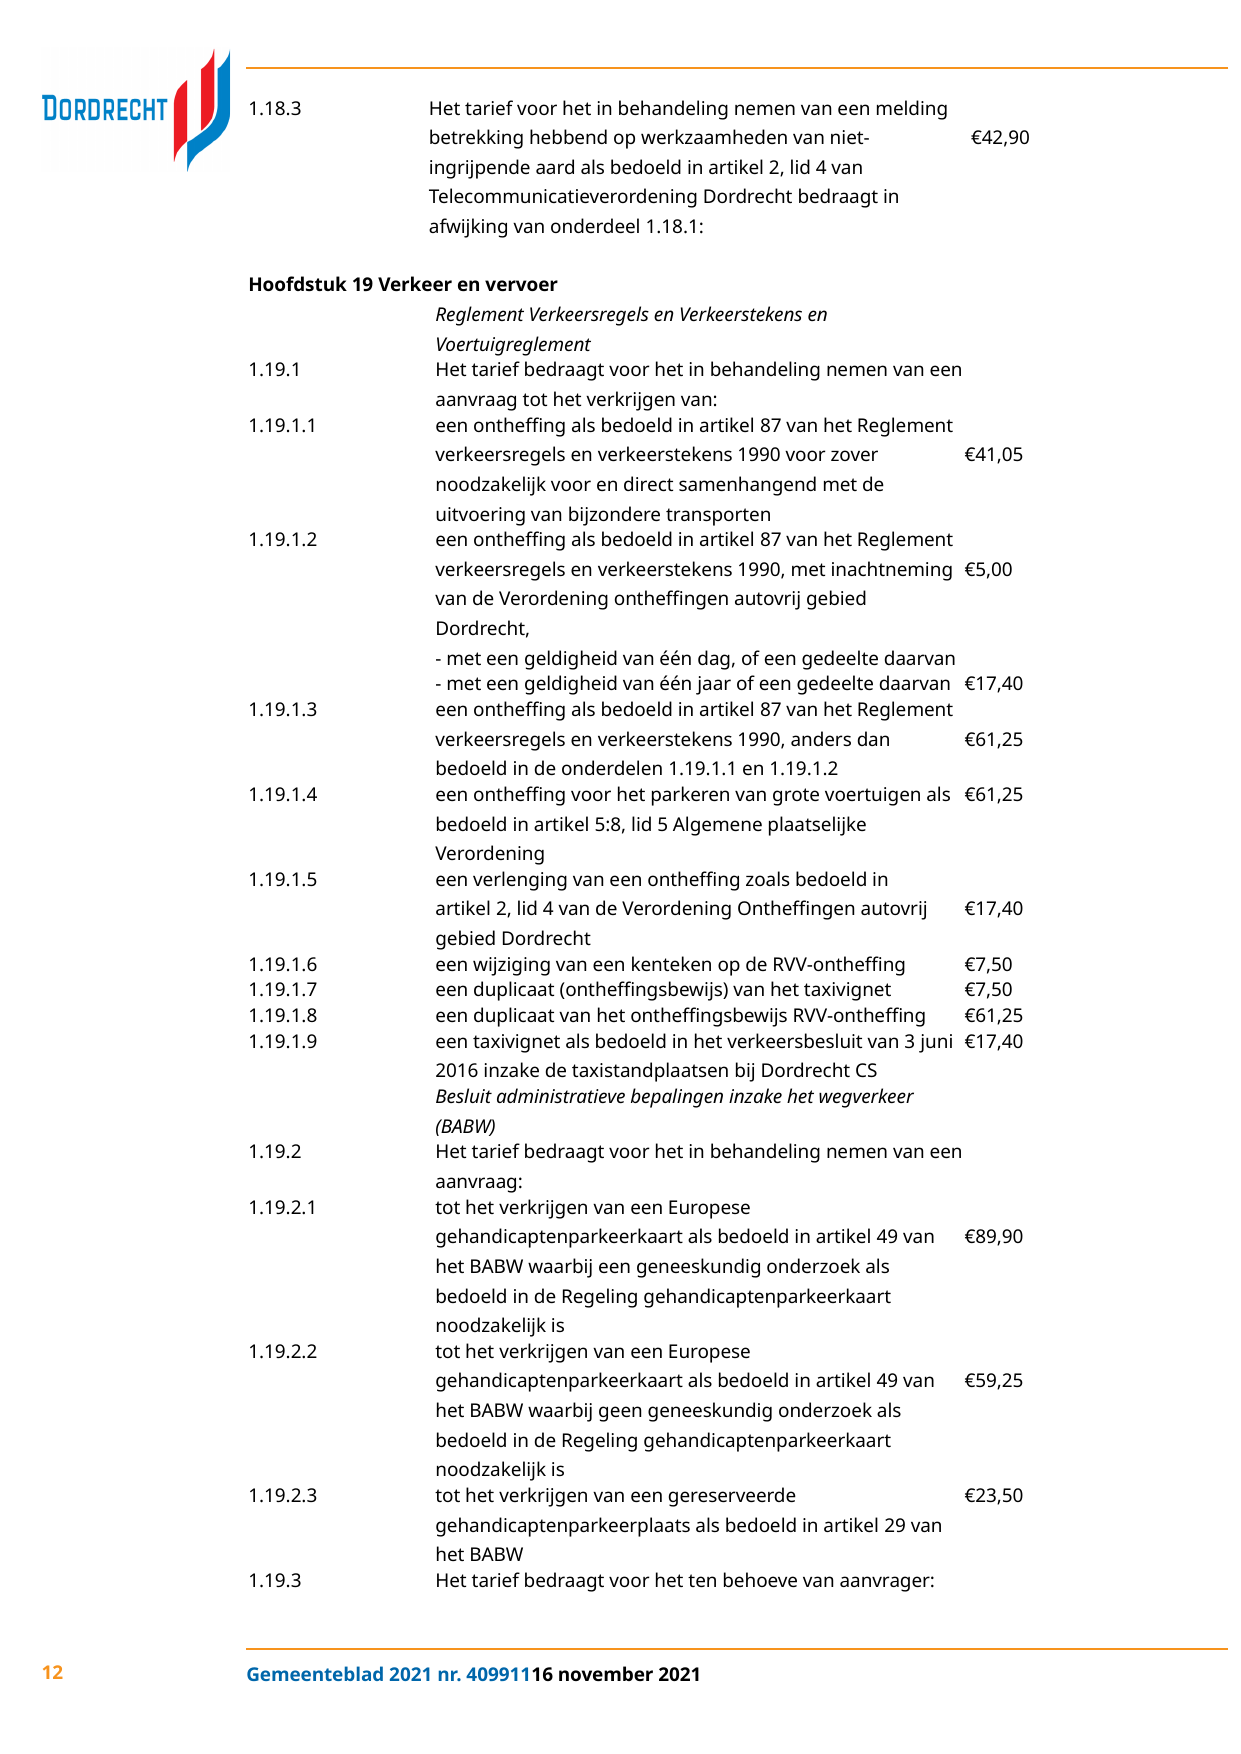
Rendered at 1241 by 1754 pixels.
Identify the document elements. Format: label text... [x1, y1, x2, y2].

table_cell [964, 1139, 1152, 1194]
table_cell 1.19.1 [248, 357, 435, 412]
table_cell tot het verkrijgen van een gereserveerde gehandicaptenparkeerplaats als bedoeld in artikel 29 van het BABW [435, 1482, 964, 1567]
table_cell 1.19.1.1 [248, 412, 435, 526]
table_cell 1.19.1.4 [248, 781, 435, 866]
table_cell Het tarief voor het in behandeling nemen van een melding betrekking hebbend op werkzaamheden van niet-ingrijpende aard als bedoeld in artikel 2, lid 4 van Telecommunicatieverordening Dordrecht bedraagt in afwijking van onderdeel 1.18.1: [429, 95, 971, 239]
table_cell Het tarief bedraagt voor het in behandeling nemen van een aanvraag tot het verkrijgen van: [435, 357, 964, 412]
text Hoofdstuk 19 Verkeer en vervoer [248, 272, 1152, 297]
table_cell 1.19.2 [248, 1139, 435, 1194]
table_cell [248, 671, 435, 696]
table_cell [964, 1567, 1152, 1593]
table_cell tot het verkrijgen van een Europese gehandicaptenparkeerkaart als bedoeld in artikel 49 van het BABW waarbij geen geneeskundig onderzoek als bedoeld in de Regeling gehandicaptenparkeerkaart noodzakelijk is [435, 1338, 964, 1482]
table_cell €5,00 [964, 526, 1152, 671]
table_cell €7,50 [964, 951, 1152, 977]
table_cell - met een geldigheid van één jaar of een gedeelte daarvan [435, 671, 964, 696]
table_cell [964, 357, 1152, 412]
table_cell een ontheffing voor het parkeren van grote voertuigen als bedoeld in artikel 5:8, lid 5 Algemene plaatselijke Verordening [435, 781, 964, 866]
table_cell €17,40 [964, 1028, 1152, 1083]
table_header [964, 301, 1152, 357]
table_cell 1.18.3 [248, 95, 429, 239]
table_cell 1.19.1.6 [248, 951, 435, 977]
table_cell tot het verkrijgen van een Europese gehandicaptenparkeerkaart als bedoeld in artikel 49 van het BABW waarbij een geneeskundig onderzoek als bedoeld in de Regeling gehandicaptenparkeerkaart noodzakelijk is [435, 1194, 964, 1338]
table_cell 1.19.1.8 [248, 1003, 435, 1028]
table_cell een ontheffing als bedoeld in artikel 87 van het Reglement verkeersregels en verkeerstekens 1990, met inachtneming van de Verordening ontheffingen autovrij gebied Dordrecht, - met een geldigheid van één dag, of een gedeelte daarvan [435, 526, 964, 671]
table_cell €89,90 [964, 1194, 1152, 1338]
table_cell 1.19.2.1 [248, 1194, 435, 1338]
table_cell €41,05 [964, 412, 1152, 526]
table_cell Het tarief bedraagt voor het ten behoeve van aanvrager: [435, 1567, 964, 1593]
table_cell €42,90 [971, 95, 1152, 239]
table_cell een duplicaat van het ontheffingsbewijs RVV-ontheffing [435, 1003, 964, 1028]
table_cell Besluit administratieve bepalingen inzake het wegverkeer (BABW) [435, 1084, 964, 1139]
table_cell een verlenging van een ontheffing zoals bedoeld in artikel 2, lid 4 van de Verordening Ontheffingen autovrij gebied Dordrecht [435, 866, 964, 951]
table_cell 1.19.1.5 [248, 866, 435, 951]
picture [41, 47, 231, 172]
table_cell 1.19.1.3 [248, 696, 435, 781]
table_cell €7,50 [964, 977, 1152, 1002]
table_cell [964, 1084, 1152, 1139]
table_cell Het tarief bedraagt voor het in behandeling nemen van een aanvraag: [435, 1139, 964, 1194]
table_cell €17,40 [964, 866, 1152, 951]
table_cell een duplicaat (ontheffingsbewijs) van het taxivignet [435, 977, 964, 1002]
table_cell €59,25 [964, 1338, 1152, 1482]
table_cell 1.19.1.2 [248, 526, 435, 671]
table_cell een taxivignet als bedoeld in het verkeersbesluit van 3 juni 2016 inzake de taxistandplaatsen bij Dordrecht CS [435, 1028, 964, 1083]
table_header Reglement Verkeersregels en Verkeerstekens en Voertuigreglement [435, 301, 964, 357]
table_cell €61,25 [964, 781, 1152, 866]
table_cell €61,25 [964, 696, 1152, 781]
table_cell 1.19.2.2 [248, 1338, 435, 1482]
table_cell een wijziging van een kenteken op de RVV-ontheffing [435, 951, 964, 977]
table_cell 1.19.1.7 [248, 977, 435, 1002]
table_cell 1.19.1.9 [248, 1028, 435, 1083]
table_cell een ontheffing als bedoeld in artikel 87 van het Reglement verkeersregels en verkeerstekens 1990, anders dan bedoeld in de onderdelen 1.19.1.1 en 1.19.1.2 [435, 696, 964, 781]
table_cell een ontheffing als bedoeld in artikel 87 van het Reglement verkeersregels en verkeerstekens 1990 voor zover noodzakelijk voor en direct samenhangend met de uitvoering van bijzondere transporten [435, 412, 964, 526]
table_cell 1.19.3 [248, 1567, 435, 1593]
table_cell [248, 1084, 435, 1139]
table_cell €17,40 [964, 671, 1152, 696]
table_cell €61,25 [964, 1003, 1152, 1028]
table_cell 1.19.2.3 [248, 1482, 435, 1567]
table_header [248, 301, 435, 357]
table_cell €23,50 [964, 1482, 1152, 1567]
